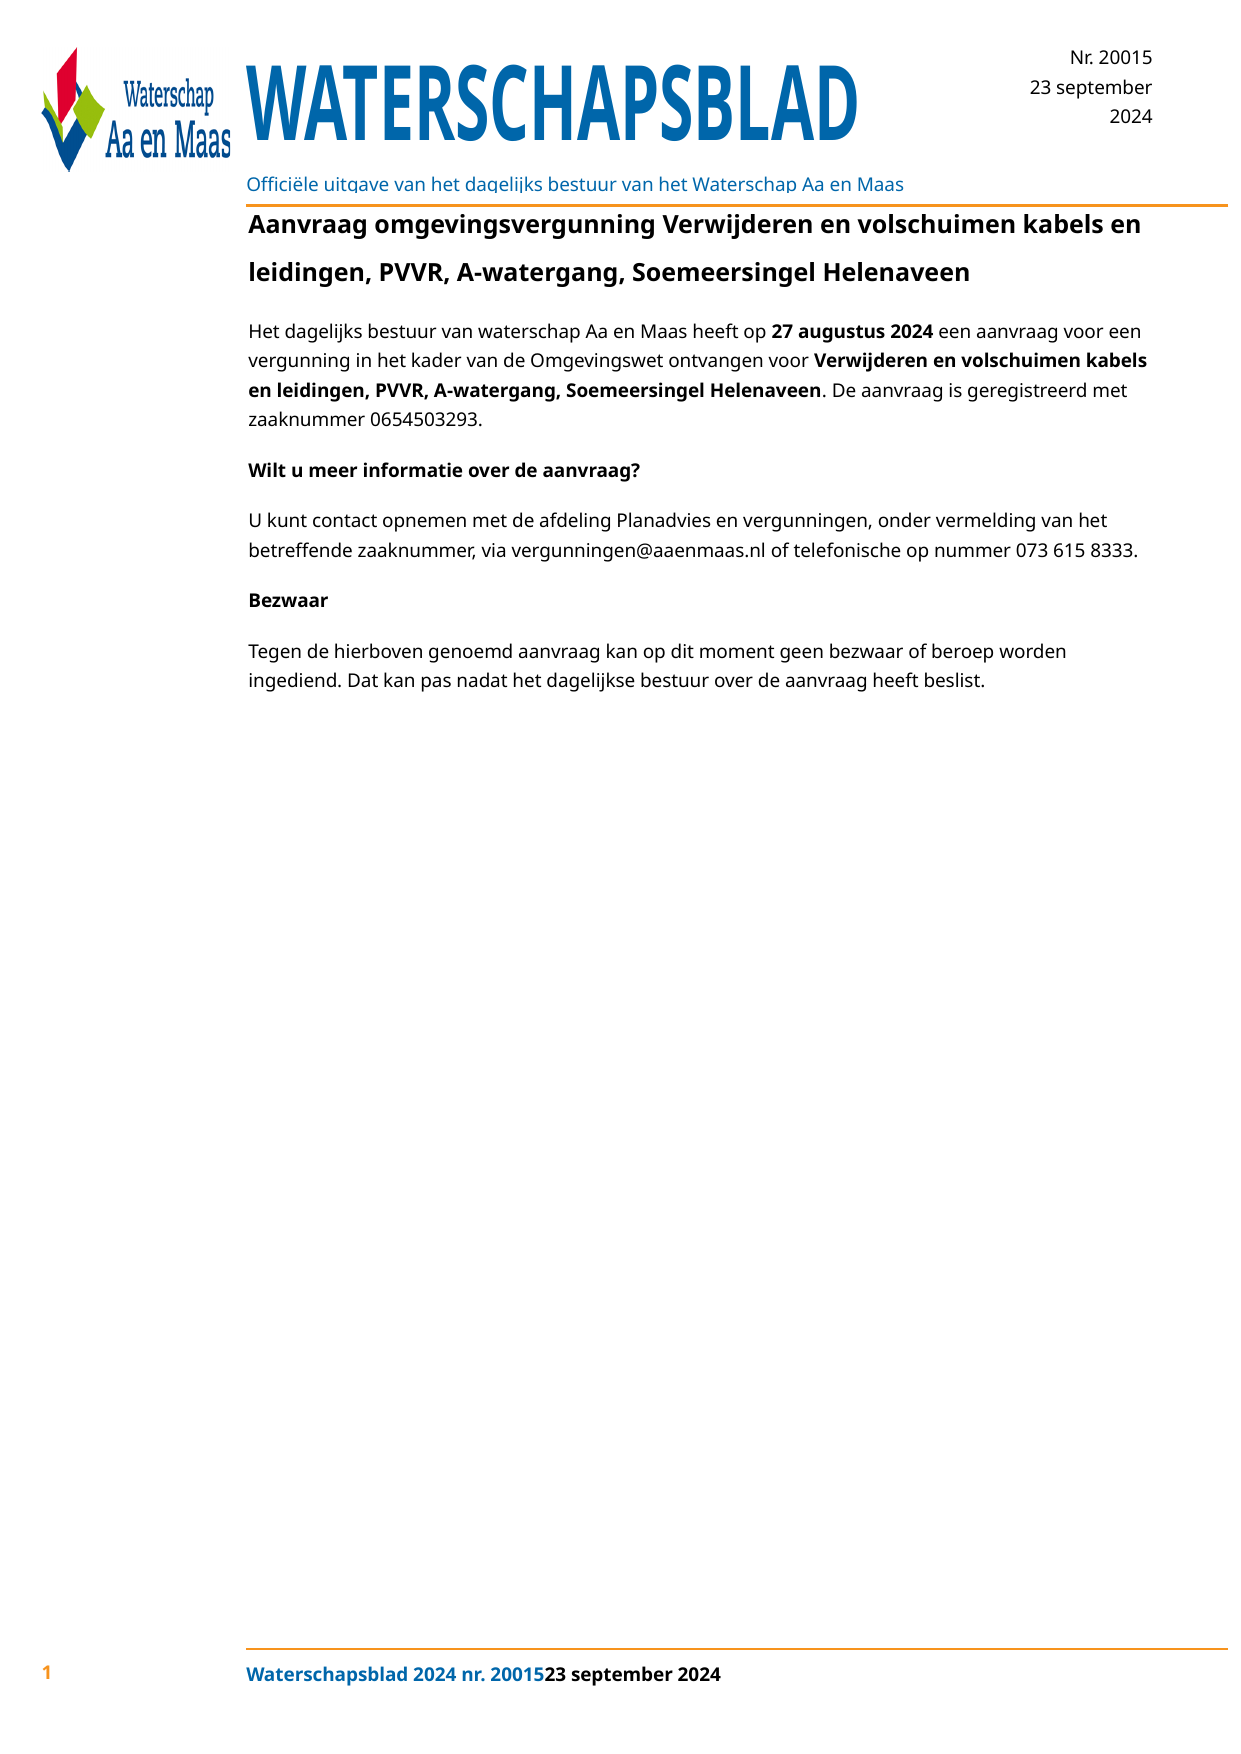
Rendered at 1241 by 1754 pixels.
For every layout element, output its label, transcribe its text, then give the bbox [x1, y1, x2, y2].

picture [41, 47, 231, 172]
text U kunt contact opnemen met de afdeling Planadvies en vergunningen, onder vermelding van het betreffende zaaknummer, via vergunningen@aaenmaas.nl of telefonische op nummer 073 615 8333. [248, 507, 1152, 563]
text Aanvraag omgevingsvergunning Verwijderen en volschuimen kabels en leidingen, PVVR, A-watergang, Soemeersingel Helenaveen [248, 207, 1152, 288]
text Bezwaar [248, 587, 1152, 613]
text Het dagelijks bestuur van waterschap Aa en Maas heeft op 27 augustus 2024 een aanvraag voor een vergunning in het kader van de Omgevingswet ontvangen voor Verwijderen en volschuimen kabels en leidingen, PVVR, A-watergang, Soemeersingel Helenaveen. De aanvraag is geregistreerd met zaaknummer 0654503293. [248, 318, 1152, 432]
text Tegen de hierboven genoemd aanvraag kan op dit moment geen bezwaar of beroep worden ingediend. Dat kan pas nadat het dagelijkse bestuur over de aanvraag heeft beslist. [248, 638, 1152, 693]
text Wilt u meer informatie over de aanvraag? [248, 457, 1152, 483]
